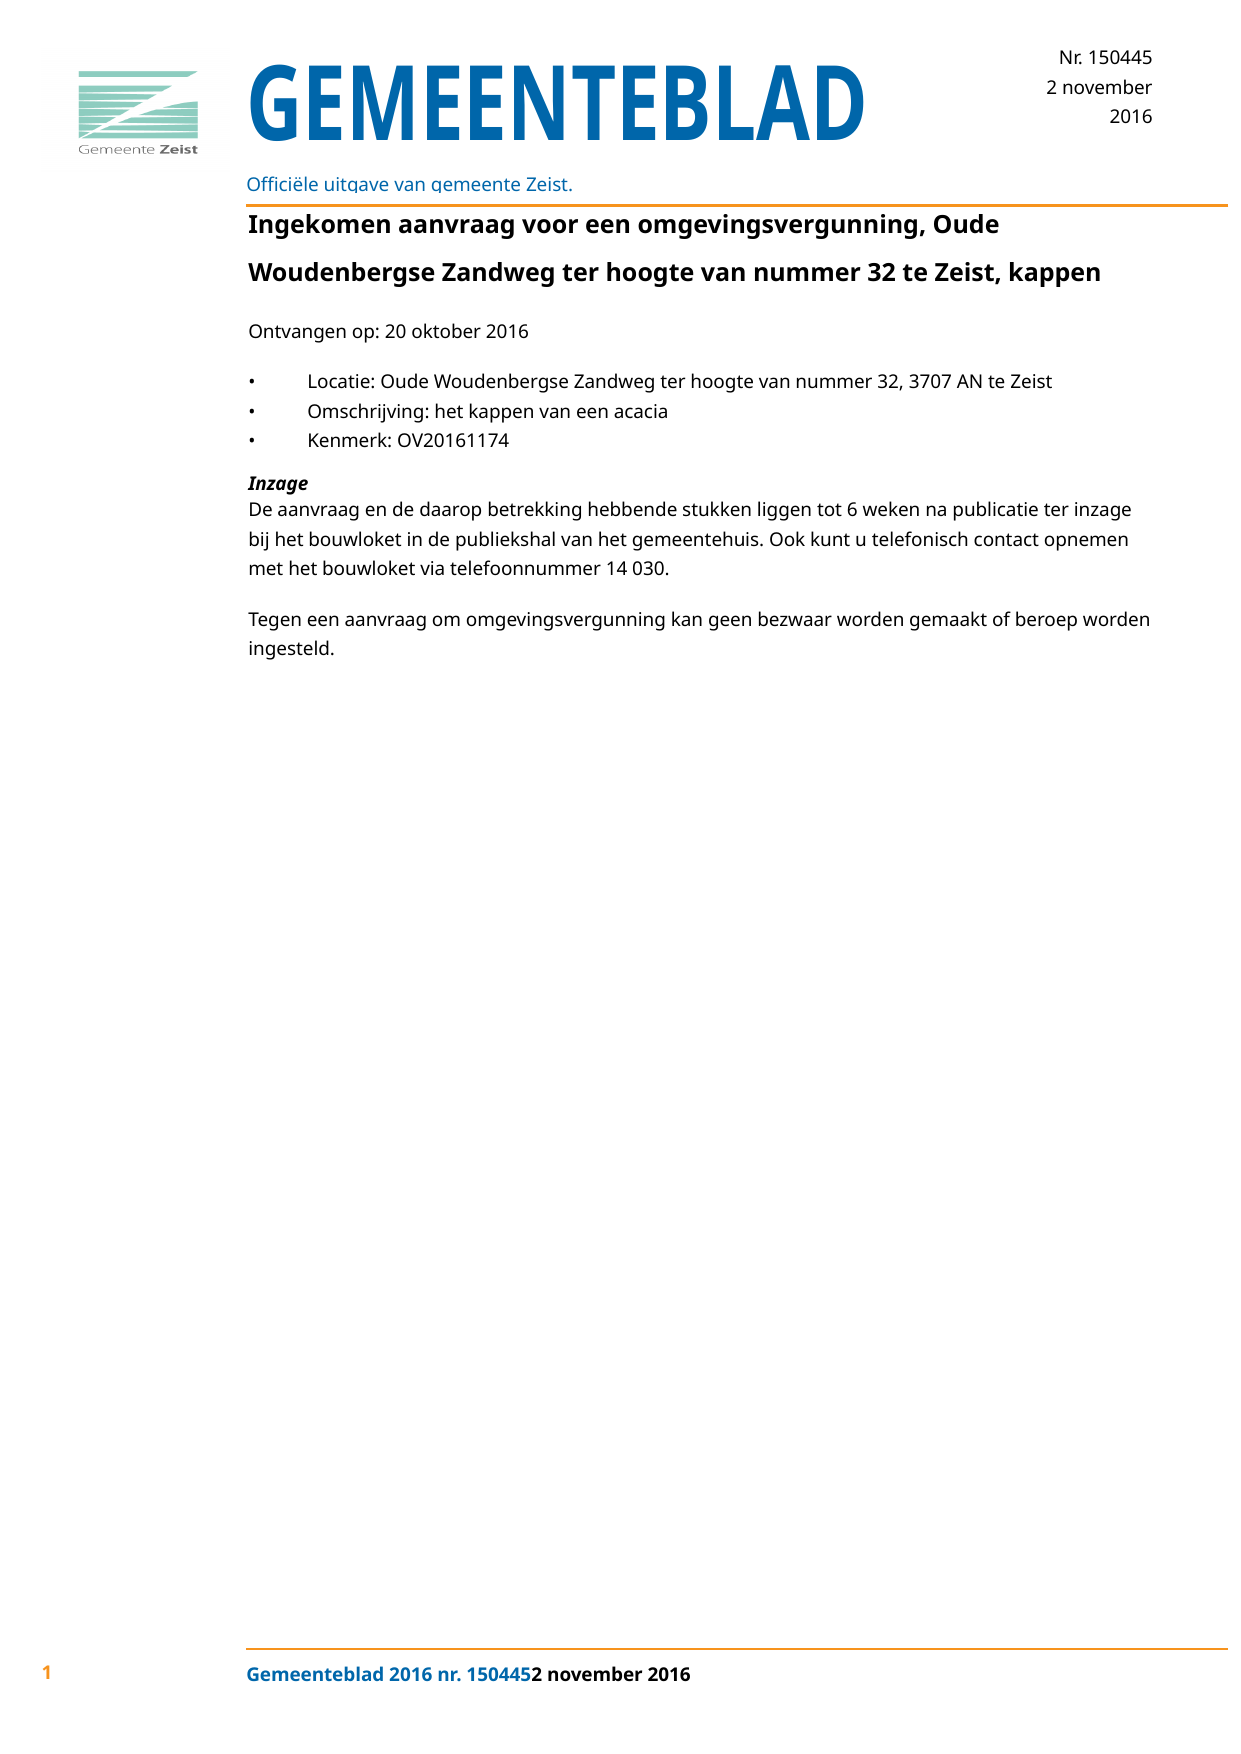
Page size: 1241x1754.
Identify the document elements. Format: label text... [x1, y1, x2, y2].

text Ontvangen op: 20 oktober 2016 [248, 318, 1152, 344]
list Locatie: Oude Woudenbergse Zandweg ter hoogte van nummer 32, 3707 AN te Zeist [248, 368, 1152, 394]
picture [41, 47, 231, 172]
text Inzage [248, 471, 1152, 496]
text De aanvraag en de daarop betrekking hebbende stukken liggen tot 6 weken na publicatie ter inzage bij het bouwloket in de publiekshal van het gemeentehuis. Ook kunt u telefonisch contact opnemen met het bouwloket via telefoonnummer 14 030. [248, 496, 1152, 581]
list Kenmerk: OV20161174 [248, 427, 1152, 453]
text Ingekomen aanvraag voor een omgevingsvergunning, Oude Woudenbergse Zandweg ter hoogte van nummer 32 te Zeist, kappen [248, 207, 1152, 288]
list Omschrijving: het kappen van een acacia [248, 398, 1152, 424]
text Tegen een aanvraag om omgevingsvergunning kan geen bezwaar worden gemaakt of beroep worden ingesteld. [248, 606, 1152, 661]
